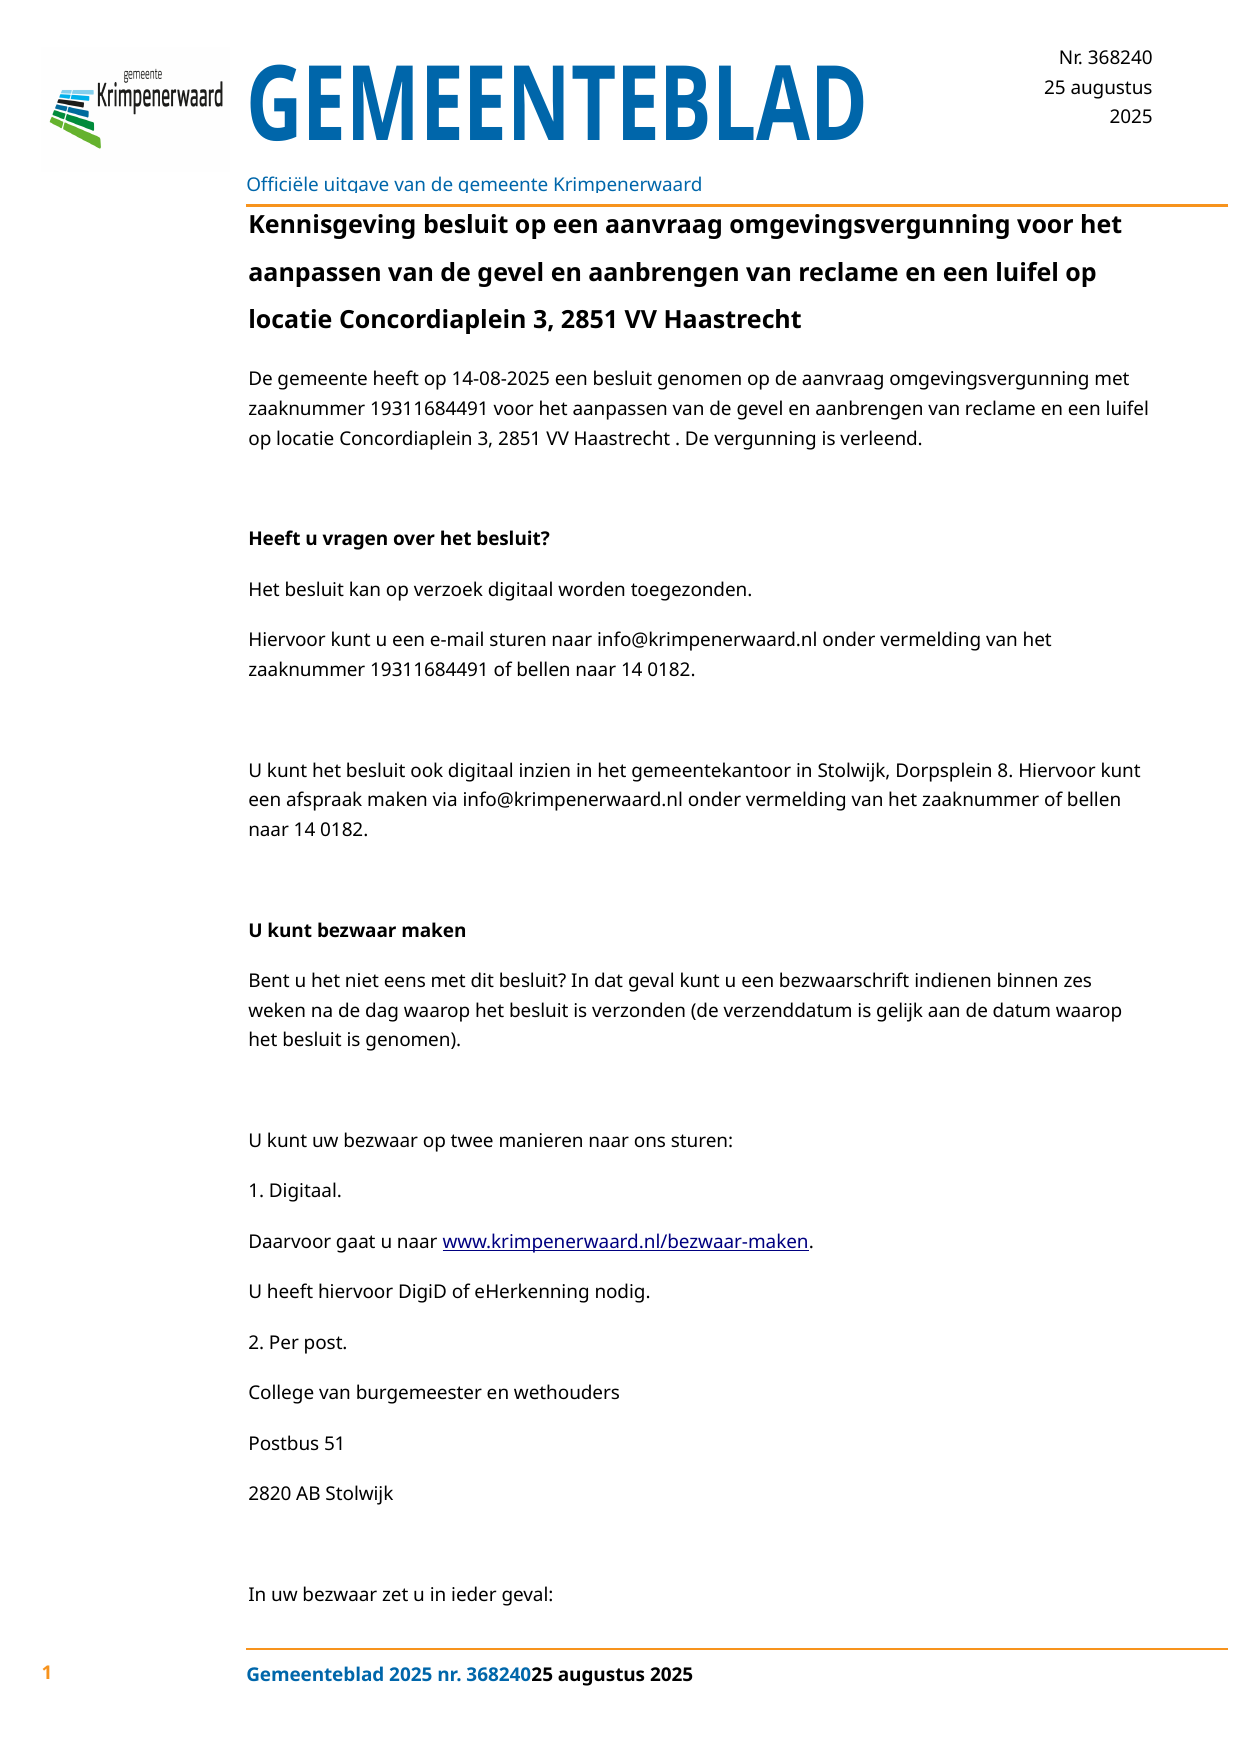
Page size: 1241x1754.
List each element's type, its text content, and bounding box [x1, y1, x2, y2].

text 2820 AB Stolwijk [248, 1480, 1152, 1506]
text De gemeente heeft op 14-08-2025 een besluit genomen op de aanvraag omgevingsvergunning met zaaknummer 19311684491 voor het aanpassen van de gevel en aanbrengen van reclame en een luifel op locatie Concordiaplein 3, 2851 VV Haastrecht . De vergunning is verleend. [248, 366, 1152, 450]
text 2. Per post. [248, 1329, 1152, 1354]
text Bent u het niet eens met dit besluit? In dat geval kunt u een bezwaarschrift indienen binnen zes weken na de dag waarop het besluit is verzonden (de verzenddatum is gelijk aan de datum waarop het besluit is genomen). [248, 967, 1152, 1052]
text 1. Digitaal. [248, 1178, 1152, 1203]
text U heeft hiervoor DigiD of eHerkenning nodig. [248, 1278, 1152, 1304]
text Daarvoor gaat u naar www.krimpenerwaard.nl/bezwaar-maken. [248, 1228, 1152, 1254]
picture [41, 47, 231, 172]
text U kunt uw bezwaar op twee manieren naar ons sturen: [248, 1127, 1152, 1153]
text Postbus 51 [248, 1430, 1152, 1455]
text College van burgemeester en wethouders [248, 1379, 1152, 1405]
text In uw bezwaar zet u in ieder geval: [248, 1581, 1152, 1607]
text U kunt het besluit ook digitaal inzien in het gemeentekantoor in Stolwijk, Dorpsplein 8. Hiervoor kunt een afspraak maken via info@krimpenerwaard.nl onder vermelding van het zaaknummer of bellen naar 14 0182. [248, 757, 1152, 842]
text Heeft u vragen over het besluit? [248, 526, 1152, 551]
text Hiervoor kunt u een e-mail sturen naar info@krimpenerwaard.nl onder vermelding van het zaaknummer 19311684491 of bellen naar 14 0182. [248, 626, 1152, 682]
text Kennisgeving besluit op een aanvraag omgevingsvergunning voor het aanpassen van de gevel en aanbrengen van reclame en een luifel op locatie Concordiaplein 3, 2851 VV Haastrecht [248, 207, 1152, 336]
text Het besluit kan op verzoek digitaal worden toegezonden. [248, 576, 1152, 602]
text U kunt bezwaar maken [248, 917, 1152, 942]
